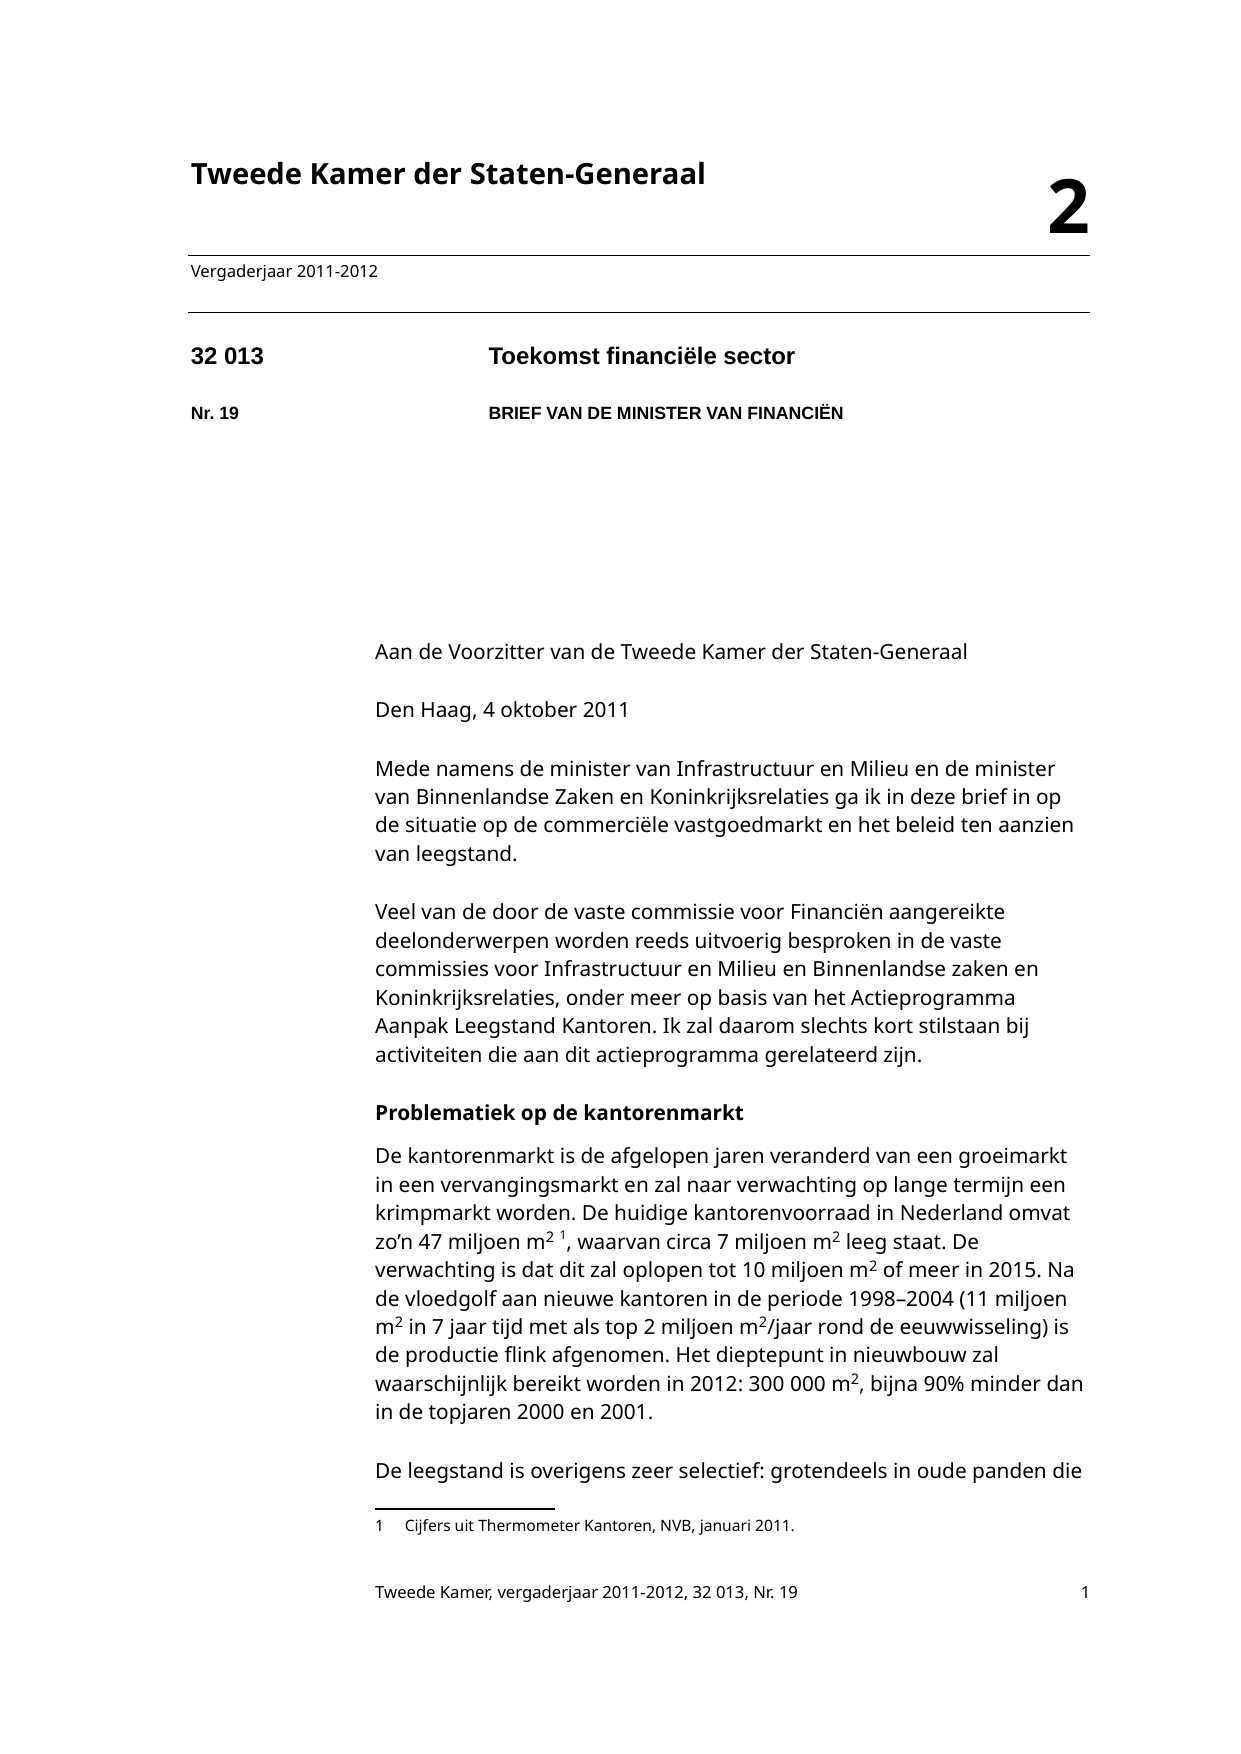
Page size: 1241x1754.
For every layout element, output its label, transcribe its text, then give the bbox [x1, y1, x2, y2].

table_header Tweede Kamer der Staten-Generaal [188, 150, 909, 255]
text De kantorenmarkt is de afgelopen jaren veranderd van een groeimarkt in een vervangingsmarkt en zal naar verwachting op lange termijn een krimpmarkt worden. De huidige kantorenvoorraad in Nederland omvat zo’n 47 miljoen m2 , waarvan circa 7 miljoen m2 leeg staat. De verwachting is dat dit zal oplopen tot 10 miljoen m2 of meer in 2015. Na de vloedgolf aan nieuwe kantoren in de periode 1998–2004 (11 miljoen m2 in 7 jaar tijd met als top 2 miljoen m2/jaar rond de eeuwwisseling) is de productie flink afgenomen. Het dieptepunt in nieuwbouw zal waarschijnlijk bereikt worden in 2012: 300 000 m2, bijna 90% minder dan in de topjaren 2000 en 2001. [375, 1142, 1090, 1426]
table_cell Nr. 19 [188, 399, 485, 518]
table_cell 32 013 [188, 339, 485, 399]
table_cell BRIEF VAN DE MINISTER VAN FINANCIËN [485, 399, 1090, 518]
table_cell [485, 256, 1090, 312]
table_cell Vergaderjaar 2011-2012 [188, 256, 485, 312]
text Mede namens de minister van Infrastructuur en Milieu en de minister van Binnenlandse Zaken en Koninkrijksrelaties ga ik in deze brief in op de situatie op de commerciële vastgoedmarkt en het beleid ten aanzien van leegstand. [375, 754, 1090, 867]
text Den Haag, 4 oktober 2011 [375, 695, 1090, 724]
text Aan de Voorzitter van de Tweede Kamer der Staten-Generaal [375, 637, 1090, 665]
table_cell [485, 313, 1090, 339]
table_cell [188, 313, 485, 339]
text Cijfers uit Thermometer Kantoren, NVB, januari 2011. [375, 1508, 1090, 1536]
text Veel van de door de vaste commissie voor Financiën aangereikte deelonderwerpen worden reeds uitvoerig besproken in de vaste commissies voor Infrastructuur en Milieu en Binnenlandse zaken en Koninkrijksrelaties, onder meer op basis van het Actieprogramma Aanpak Leegstand Kantoren. Ik zal daarom slechts kort stilstaan bij activiteiten die aan dit actieprogramma gerelateerd zijn. [375, 897, 1090, 1068]
table_cell Toekomst financiële sector [485, 339, 1090, 399]
text De leegstand is overigens zeer selectief: grotendeels in oude panden die [375, 1456, 1090, 1484]
text Problematiek op de kantorenmarkt [375, 1098, 1090, 1127]
table_header 2 [910, 150, 1090, 255]
